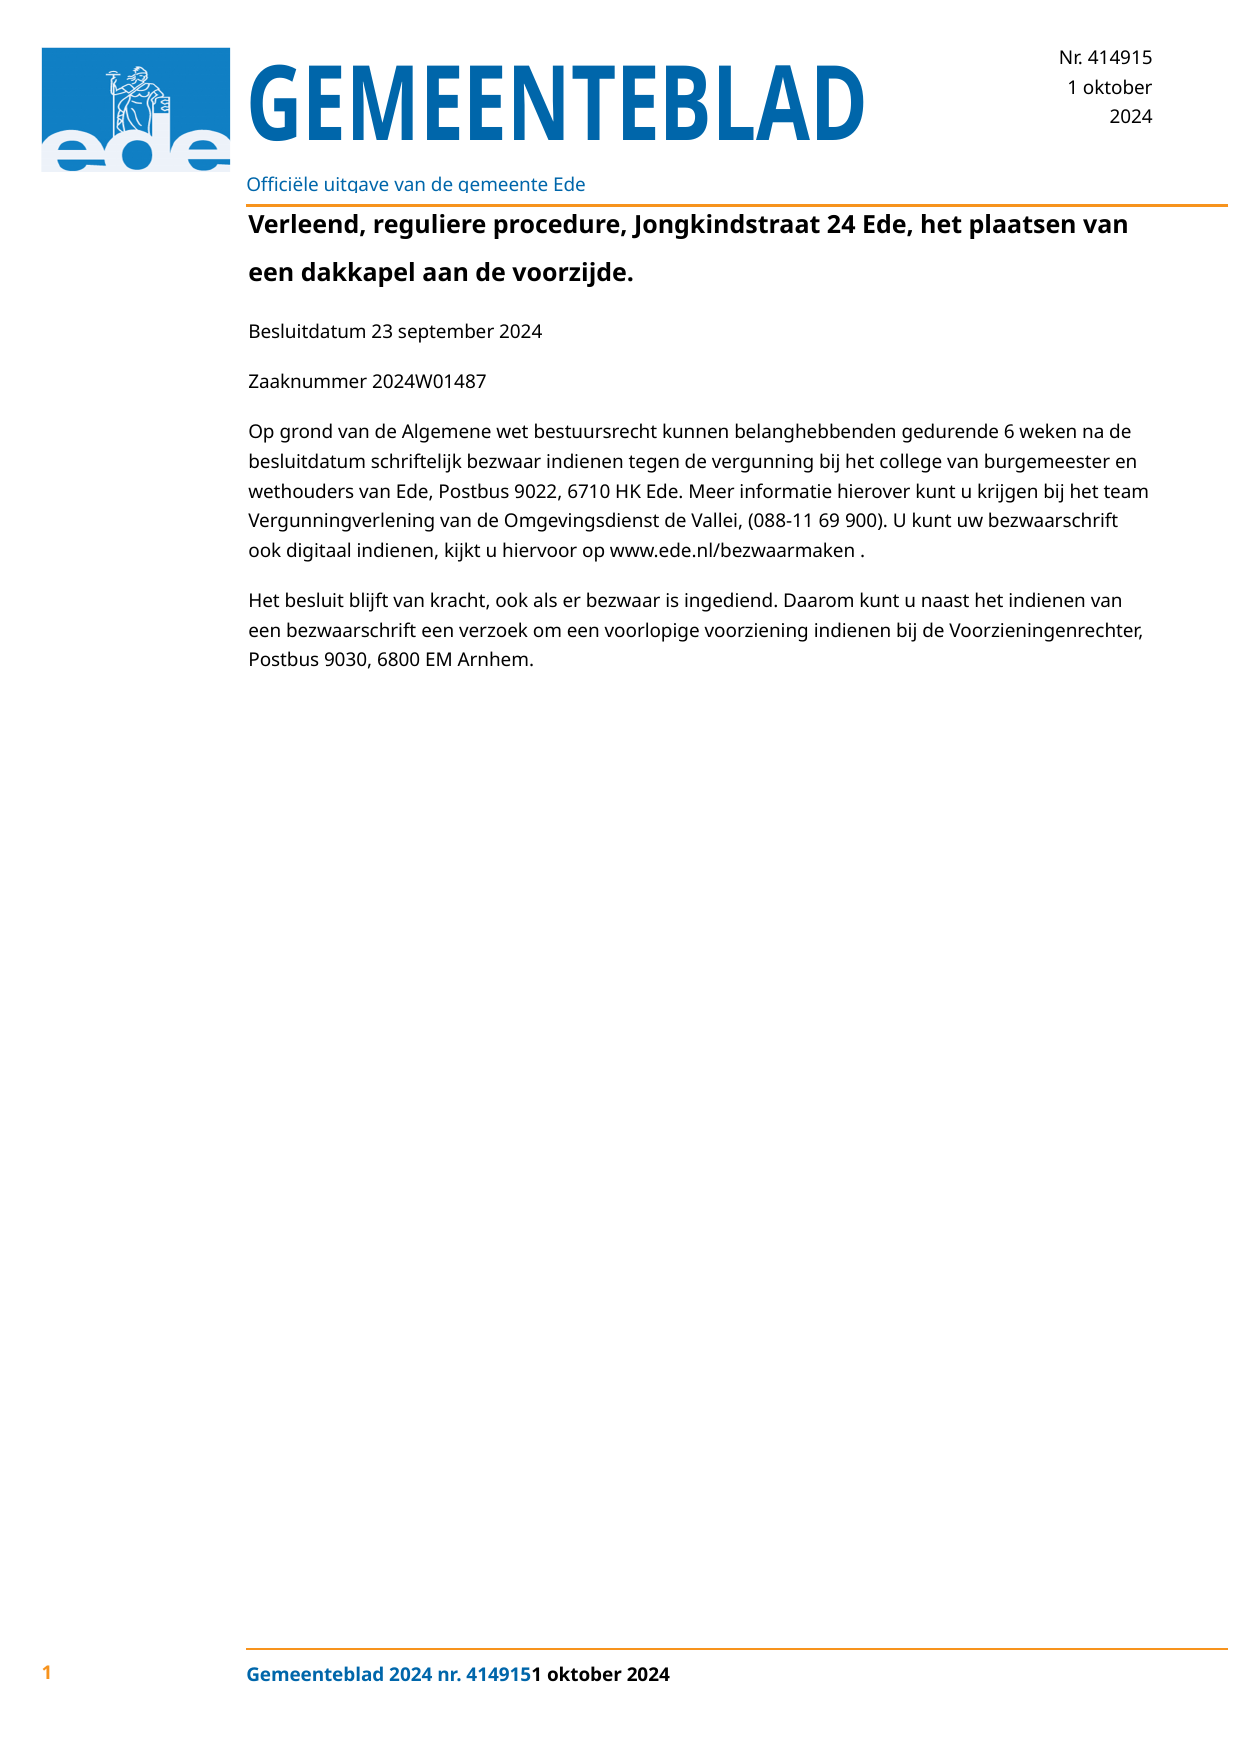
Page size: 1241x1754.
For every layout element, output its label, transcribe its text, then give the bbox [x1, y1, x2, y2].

picture [41, 47, 231, 172]
text Het besluit blijft van kracht, ook als er bezwaar is ingediend. Daarom kunt u naast het indienen van een bezwaarschrift een verzoek om een voorlopige voorziening indienen bij de Voorzieningenrechter, Postbus 9030, 6800 EM Arnhem. [248, 587, 1152, 672]
text Verleend, reguliere procedure, Jongkindstraat 24 Ede, het plaatsen van een dakkapel aan de voorzijde. [248, 207, 1152, 288]
text Besluitdatum 23 september 2024 [248, 318, 1152, 344]
text Zaaknummer 2024W01487 [248, 368, 1152, 394]
text Op grond van de Algemene wet bestuursrecht kunnen belanghebbenden gedurende 6 weken na de besluitdatum schriftelijk bezwaar indienen tegen de vergunning bij het college van burgemeester en wethouders van Ede, Postbus 9022, 6710 HK Ede. Meer informatie hierover kunt u krijgen bij het team Vergunningverlening van de Omgevingsdienst de Vallei, (088-11 69 900). U kunt uw bezwaarschrift ook digitaal indienen, kijkt u hiervoor op www.ede.nl/bezwaarmaken . [248, 419, 1152, 563]
